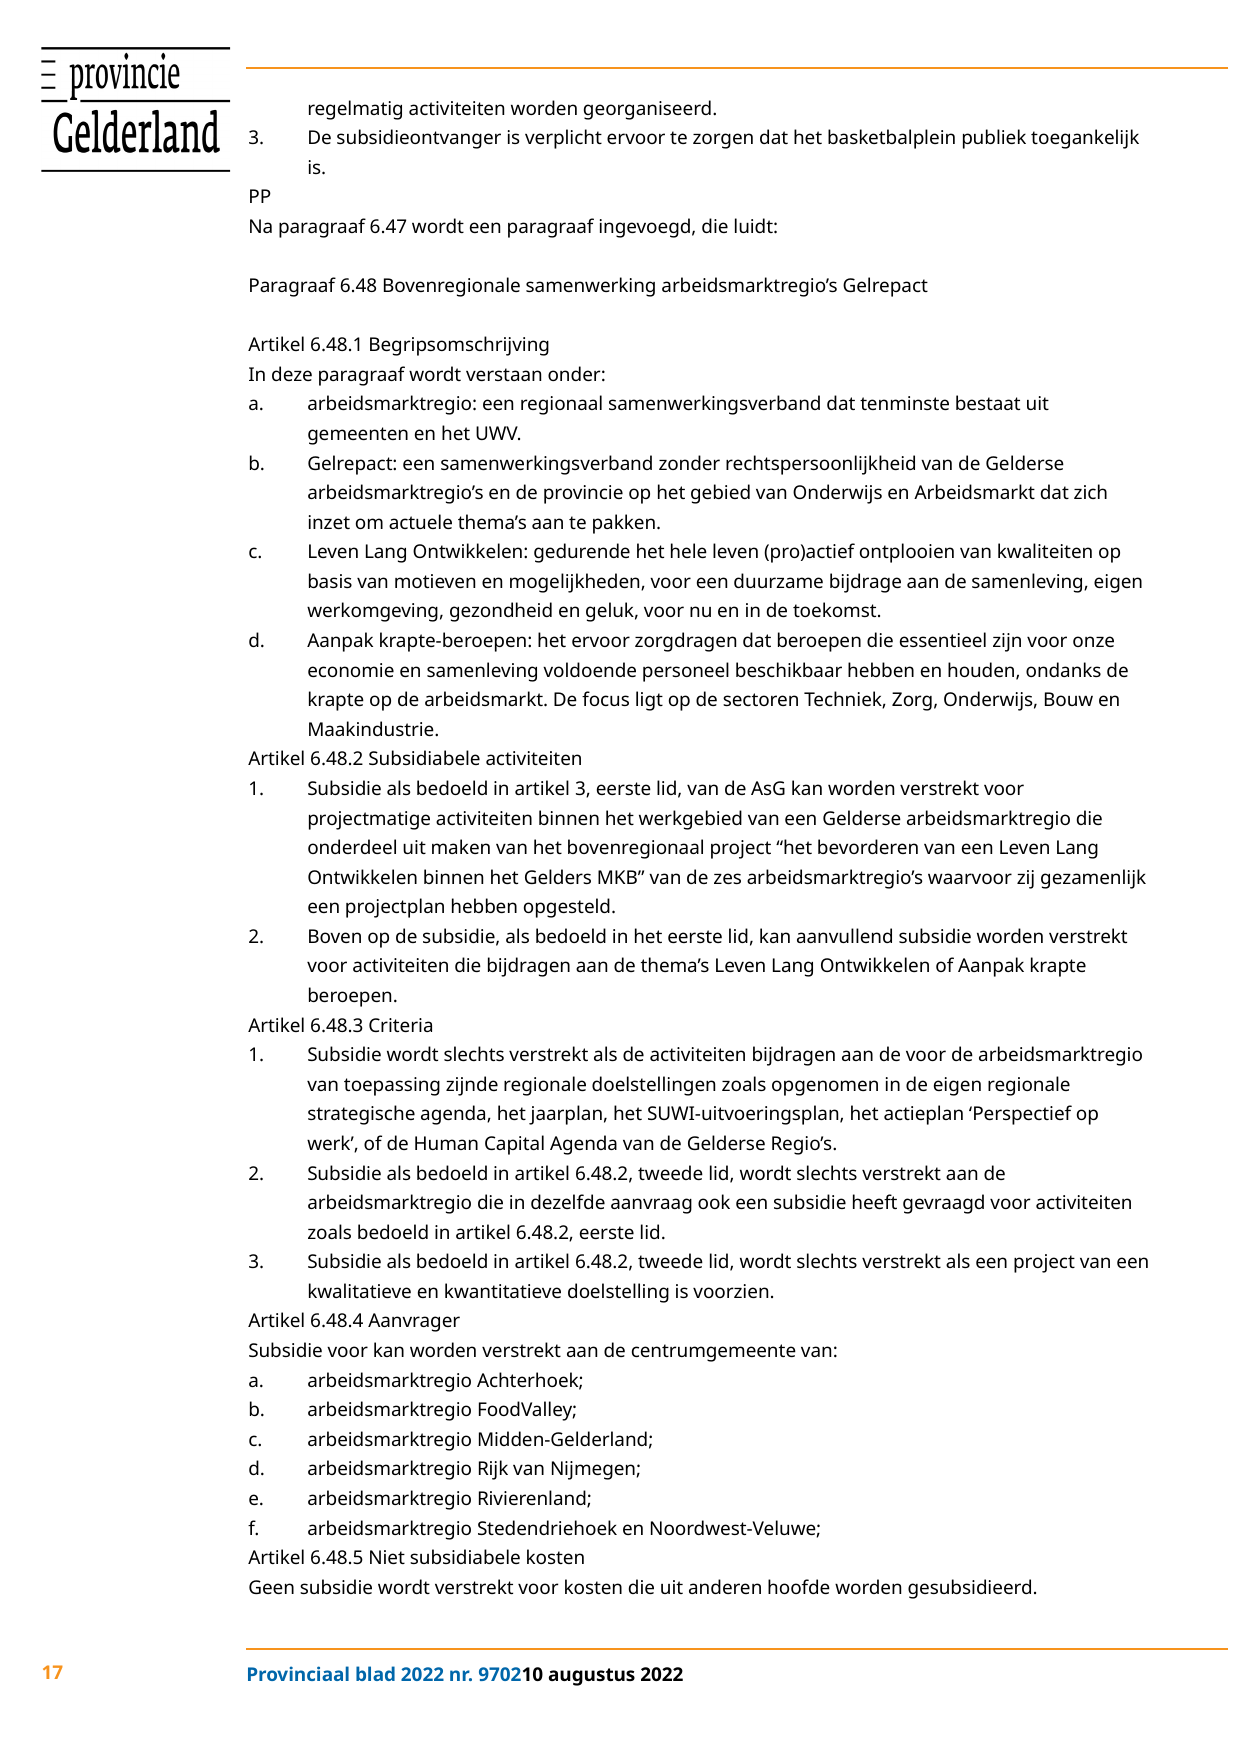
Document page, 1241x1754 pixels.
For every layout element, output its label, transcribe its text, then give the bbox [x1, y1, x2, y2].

text Na paragraaf 6.47 wordt een paragraaf ingevoegd, die luidt: [248, 213, 1152, 239]
list arbeidsmarktregio FoodValley; [248, 1396, 1152, 1422]
list Aanpak krapte-beroepen: het ervoor zorgdragen dat beroepen die essentieel zijn voor onze economie en samenleving voldoende personeel beschikbaar hebben en houden, ondanks de krapte op de arbeidsmarkt. De focus ligt op de sectoren Techniek, Zorg, Onderwijs, Bouw en Maakindustrie. [248, 627, 1152, 742]
list Boven op de subsidie, als bedoeld in het eerste lid, kan aanvullend subsidie worden verstrekt voor activiteiten die bijdragen aan de thema’s Leven Lang Ontwikkelen of Aanpak krapte beroepen. [248, 923, 1152, 1008]
list regelmatig activiteiten worden georganiseerd. [248, 95, 1152, 121]
list De subsidieontvanger is verplicht ervoor te zorgen dat het basketbalplein publiek toegankelijk is. [248, 124, 1152, 180]
list arbeidsmarktregio Achterhoek; [248, 1367, 1152, 1393]
text Artikel 6.48.2 Subsidiabele activiteiten [248, 746, 1152, 771]
text Paragraaf 6.48 Bovenregionale samenwerking arbeidsmarktregio’s Gelrepact [248, 272, 1152, 298]
text Artikel 6.48.1 Begripsomschrijving [248, 331, 1152, 357]
text PP [248, 183, 1152, 209]
list Subsidie wordt slechts verstrekt als de activiteiten bijdragen aan de voor de arbeidsmarktregio van toepassing zijnde regionale doelstellingen zoals opgenomen in de eigen regionale strategische agenda, het jaarplan, het SUWI-uitvoeringsplan, het actieplan ‘Perspectief op werk’, of de Human Capital Agenda van de Gelderse Regio’s. [248, 1041, 1152, 1156]
text Geen subsidie wordt verstrekt voor kosten die uit anderen hoofde worden gesubsidieerd. [248, 1574, 1152, 1600]
text Subsidie voor kan worden verstrekt aan de centrumgemeente van: [248, 1337, 1152, 1363]
list Leven Lang Ontwikkelen: gedurende het hele leven (pro)actief ontplooien van kwaliteiten op basis van motieven en mogelijkheden, voor een duurzame bijdrage aan de samenleving, eigen werkomgeving, gezondheid en geluk, voor nu en in de toekomst. [248, 538, 1152, 623]
text Artikel 6.48.5 Niet subsidiabele kosten [248, 1544, 1152, 1570]
list Subsidie als bedoeld in artikel 6.48.2, tweede lid, wordt slechts verstrekt als een project van een kwalitatieve en kwantitatieve doelstelling is voorzien. [248, 1248, 1152, 1304]
picture [41, 47, 231, 172]
list arbeidsmarktregio Stedendriehoek en Noordwest-Veluwe; [248, 1515, 1152, 1541]
text Artikel 6.48.4 Aanvrager [248, 1308, 1152, 1333]
list Gelrepact: een samenwerkingsverband zonder rechtspersoonlijkheid van de Gelderse arbeidsmarktregio’s en de provincie op het gebied van Onderwijs en Arbeidsmarkt dat zich inzet om actuele thema’s aan te pakken. [248, 450, 1152, 535]
list arbeidsmarktregio Rijk van Nijmegen; [248, 1456, 1152, 1481]
list arbeidsmarktregio Midden-Gelderland; [248, 1426, 1152, 1452]
list arbeidsmarktregio Rivierenland; [248, 1485, 1152, 1511]
text In deze paragraaf wordt verstaan onder: [248, 361, 1152, 387]
list Subsidie als bedoeld in artikel 3, eerste lid, van de AsG kan worden verstrekt voor projectmatige activiteiten binnen het werkgebied van een Gelderse arbeidsmarktregio die onderdeel uit maken van het bovenregionaal project “het bevorderen van een Leven Lang Ontwikkelen binnen het Gelders MKB” van de zes arbeidsmarktregio’s waarvoor zij gezamenlijk een projectplan hebben opgesteld. [248, 775, 1152, 919]
list arbeidsmarktregio: een regionaal samenwerkingsverband dat tenminste bestaat uit gemeenten en het UWV. [248, 391, 1152, 446]
list Subsidie als bedoeld in artikel 6.48.2, tweede lid, wordt slechts verstrekt aan de arbeidsmarktregio die in dezelfde aanvraag ook een subsidie heeft gevraagd voor activiteiten zoals bedoeld in artikel 6.48.2, eerste lid. [248, 1160, 1152, 1245]
text Artikel 6.48.3 Criteria [248, 1012, 1152, 1038]
